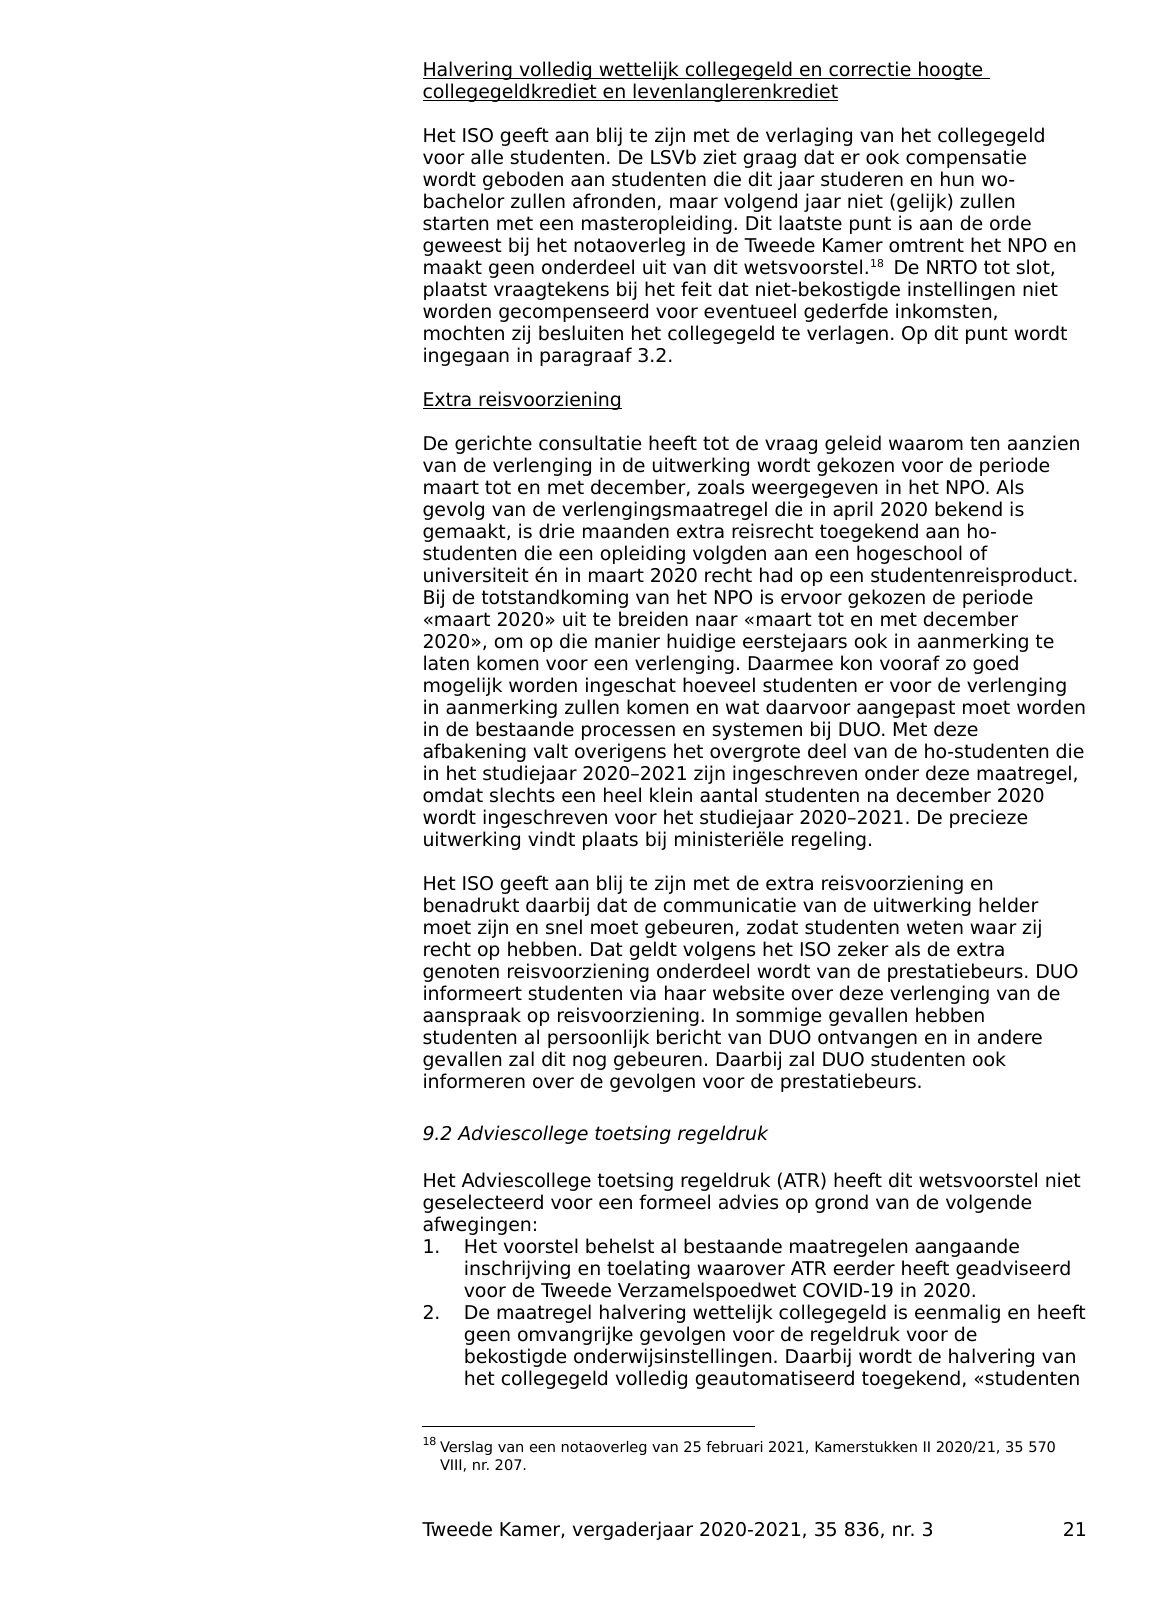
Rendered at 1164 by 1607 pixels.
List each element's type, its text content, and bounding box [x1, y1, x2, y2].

subtitle 9.2 Adviescollege toetsing regeldruk [422, 1123, 1087, 1145]
text Verslag van een notaoverleg van 25 februari 2021, Kamerstukken II 2020/21, 35 570 VIII, nr. 207. [422, 1435, 1087, 1474]
text De gerichte consultatie heeft tot de vraag geleid waarom ten aanzien van de verlenging in de uitwerking wordt gekozen voor de periode maart tot en met december, zoals weergegeven in het NPO. Als gevolg van de verlengingsmaatregel die in april 2020 bekend is gemaakt, is drie maanden extra reisrecht toegekend aan ho-studenten die een opleiding volgden aan een hogeschool of universiteit én in maart 2020 recht had op een studentenreisproduct. Bij de totstandkoming van het NPO is ervoor gekozen de periode «maart 2020» uit te breiden naar «maart tot en met december 2020», om op die manier huidige eerstejaars ook in aanmerking te laten komen voor een verlenging. Daarmee kon vooraf zo goed mogelijk worden ingeschat hoeveel studenten er voor de verlenging in aanmerking zullen komen en wat daarvoor aangepast moet worden in de bestaande processen en systemen bij DUO. Met deze afbakening valt overigens het overgrote deel van de ho-studenten die in het studiejaar 2020–2021 zijn ingeschreven onder deze maatregel, omdat slechts een heel klein aantal studenten na december 2020 wordt ingeschreven voor het studiejaar 2020–2021. De precieze uitwerking vindt plaats bij ministeriële regeling. [422, 433, 1087, 851]
text Het ISO geeft aan blij te zijn met de verlaging van het collegegeld voor alle studenten. De LSVb ziet graag dat er ook compensatie wordt geboden aan studenten die dit jaar studeren en hun wo-bachelor zullen afronden, maar volgend jaar niet (gelijk) zullen starten met een masteropleiding. Dit laatste punt is aan de orde geweest bij het notaoverleg in de Tweede Kamer omtrent het NPO en maakt geen onderdeel uit van dit wetsvoorstel. De NRTO tot slot, plaatst vraagtekens bij het feit dat niet-bekostigde instellingen niet worden gecompenseerd voor eventueel gederfde inkomsten, mochten zij besluiten het collegegeld te verlagen. Op dit punt wordt ingegaan in paragraaf 3.2. [422, 125, 1087, 367]
subtitle Extra reisvoorziening [422, 389, 1087, 411]
text Het Adviescollege toetsing regeldruk (ATR) heeft dit wetsvoorstel niet geselecteerd voor een formeel advies op grond van de volgende afwegingen: [422, 1170, 1087, 1236]
text 2. De maatregel halvering wettelijk collegegeld is eenmalig en heeft geen omvangrijke gevolgen voor de regeldruk voor de bekostigde onderwijsinstellingen. Daarbij wordt de halvering van het collegegeld volledig geautomatiseerd toegekend, «studenten [422, 1302, 1087, 1390]
subtitle Halvering volledig wettelijk collegegeld en correctie hoogte collegegeldkrediet en levenlanglerenkrediet [422, 59, 1087, 103]
text Het ISO geeft aan blij te zijn met de extra reisvoorziening en benadrukt daarbij dat de communicatie van de uitwerking helder moet zijn en snel moet gebeuren, zodat studenten weten waar zij recht op hebben. Dat geldt volgens het ISO zeker als de extra genoten reisvoorziening onderdeel wordt van de prestatiebeurs. DUO informeert studenten via haar website over deze verlenging van de aanspraak op reisvoorziening. In sommige gevallen hebben studenten al persoonlijk bericht van DUO ontvangen en in andere gevallen zal dit nog gebeuren. Daarbij zal DUO studenten ook informeren over de gevolgen voor de prestatiebeurs. [422, 873, 1087, 1093]
text 1. Het voorstel behelst al bestaande maatregelen aangaande inschrijving en toelating waarover ATR eerder heeft geadviseerd voor de Tweede Verzamelspoedwet COVID-19 in 2020. [422, 1236, 1087, 1302]
